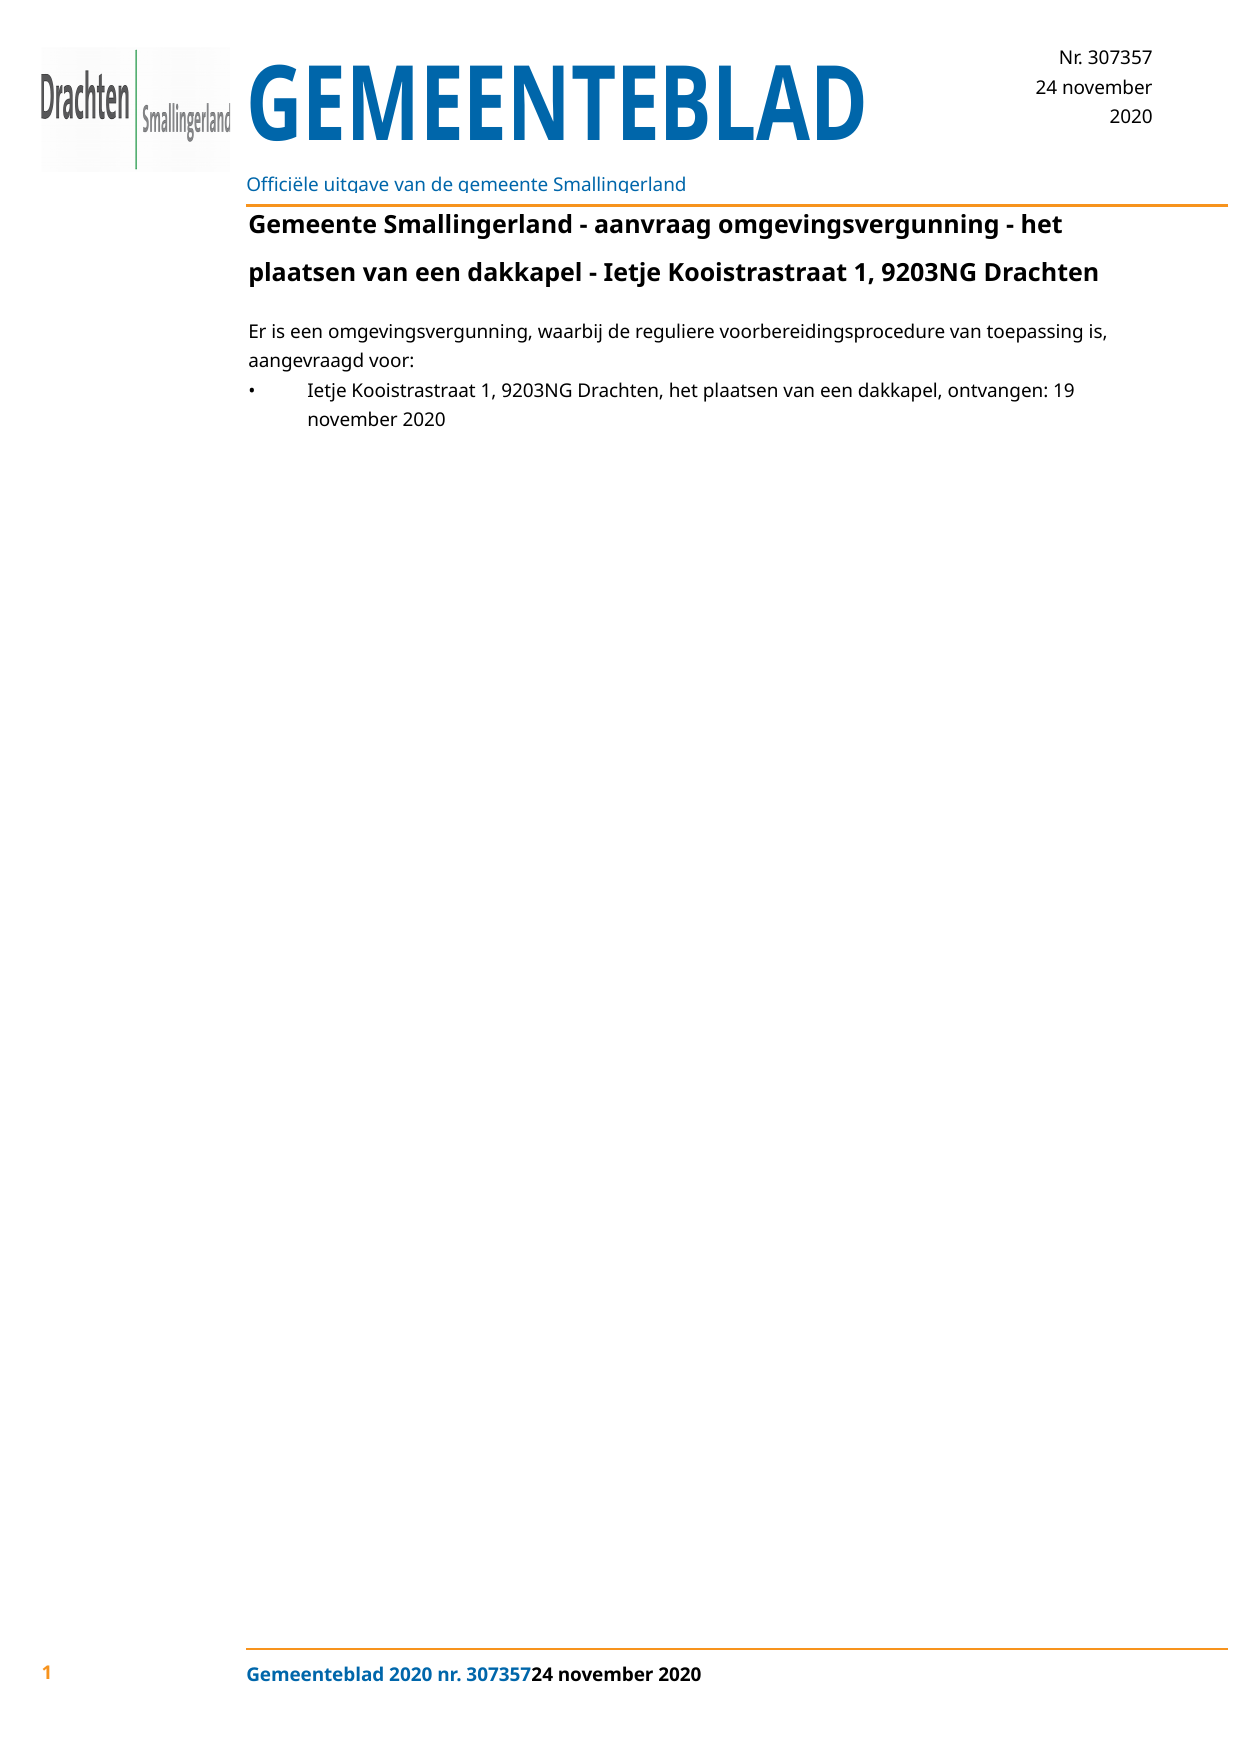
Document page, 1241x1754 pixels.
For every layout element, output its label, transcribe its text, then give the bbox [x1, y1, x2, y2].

list Ietje Kooistrastraat 1, 9203NG Drachten, het plaatsen van een dakkapel, ontvangen: 19 november 2020 [248, 377, 1152, 432]
text Gemeente Smallingerland - aanvraag omgevingsvergunning - het plaatsen van een dakkapel - Ietje Kooistrastraat 1, 9203NG Drachten [248, 207, 1152, 288]
picture [41, 47, 231, 172]
text Er is een omgevingsvergunning, waarbij de reguliere voorbereidingsprocedure van toepassing is, aangevraagd voor: [248, 318, 1152, 373]
